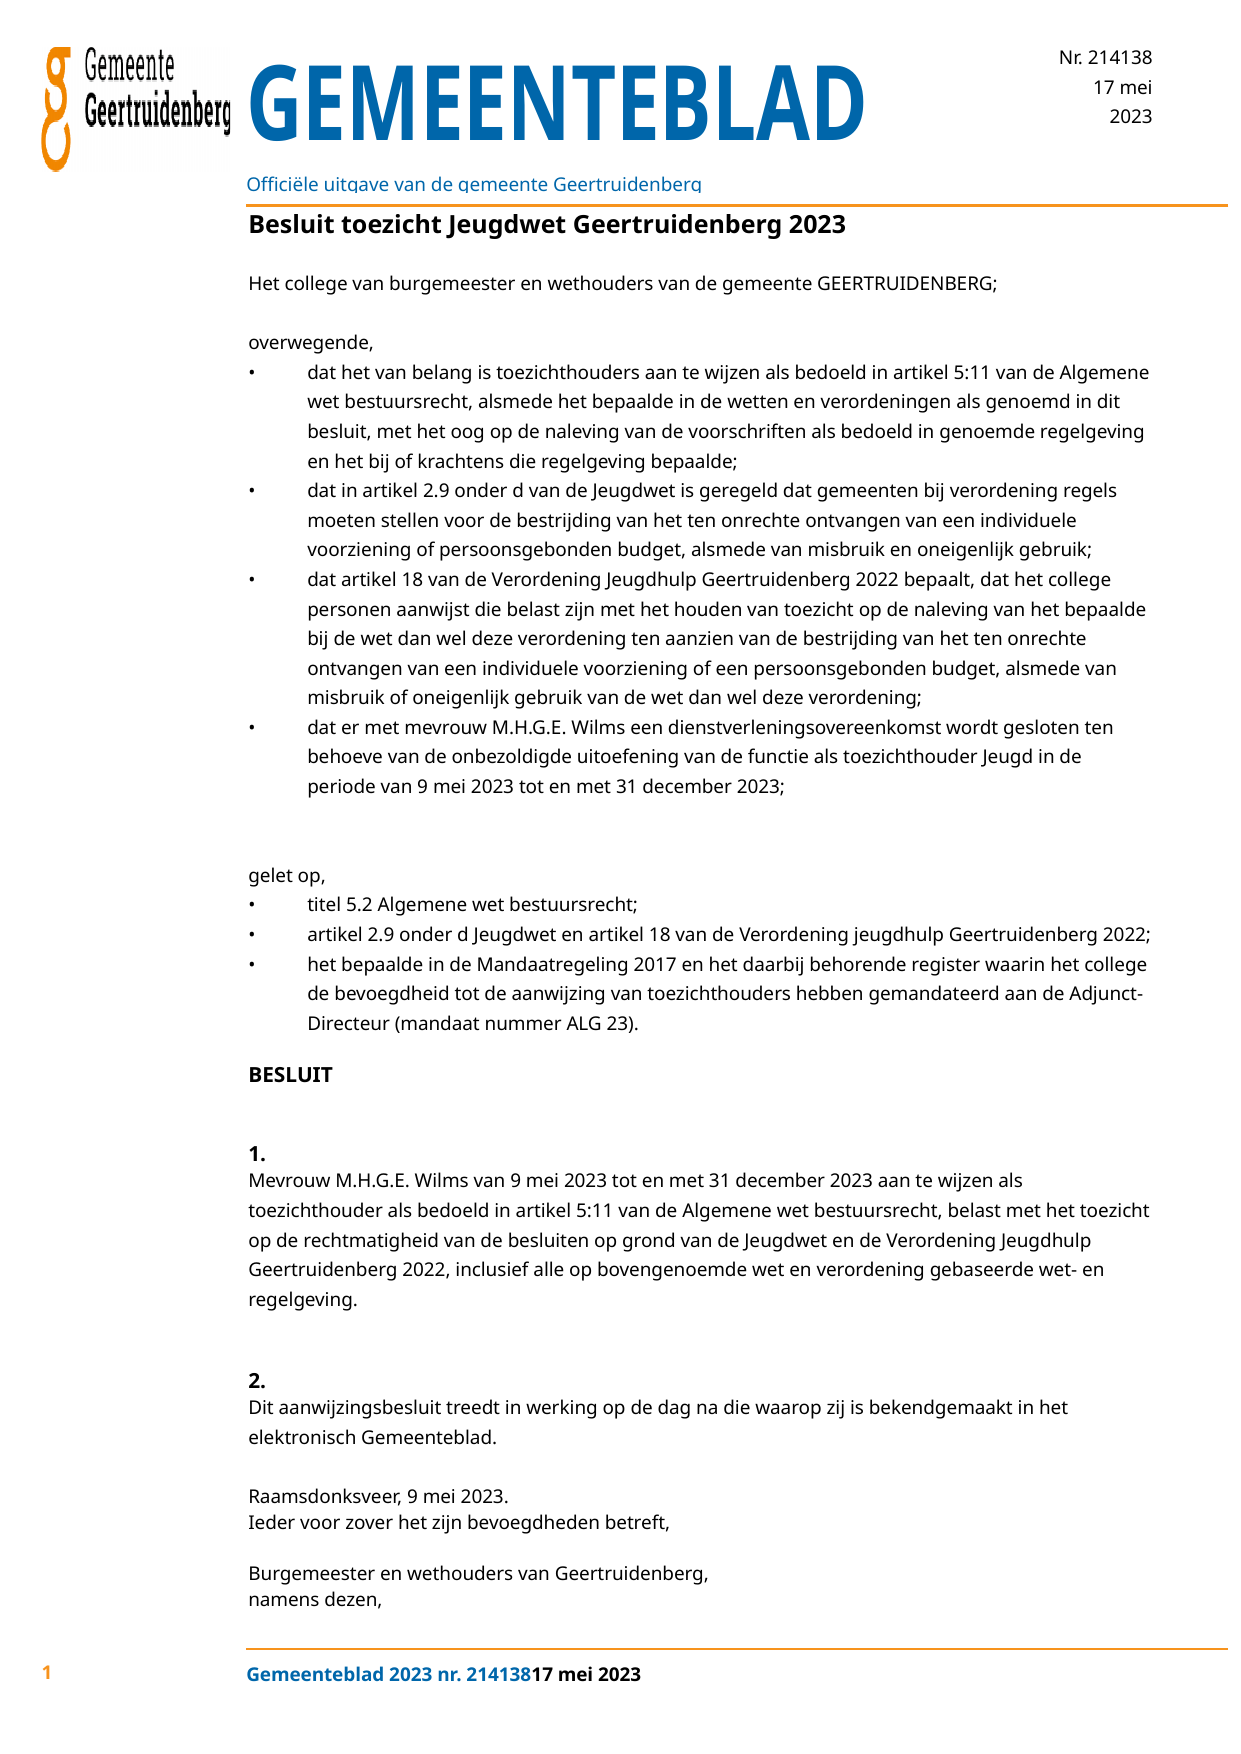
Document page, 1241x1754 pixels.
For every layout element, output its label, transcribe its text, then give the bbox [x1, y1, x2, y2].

text gelet op, [248, 862, 1152, 888]
picture [41, 47, 231, 172]
list dat er met mevrouw M.H.G.E. Wilms een dienstverleningsovereenkomst wordt gesloten ten behoeve van de onbezoldigde uitoefening van de functie als toezichthouder Jeugd in de periode van 9 mei 2023 tot en met 31 december 2023; [248, 714, 1152, 799]
text 2. [248, 1366, 1152, 1394]
text Burgemeester en wethouders van Geertruidenberg, [248, 1560, 1152, 1586]
text Mevrouw M.H.G.E. Wilms van 9 mei 2023 tot en met 31 december 2023 aan te wijzen als toezichthouder als bedoeld in artikel 5:11 van de Algemene wet bestuursrecht, belast met het toezicht op de rechtmatigheid van de besluiten op grond van de Jeugdwet en de Verordening Jeugdhulp Geertruidenberg 2022, inclusief alle op bovengenoemde wet en verordening gebaseerde wet- en regelgeving. [248, 1168, 1152, 1312]
text Het college van burgemeester en wethouders van de gemeente GEERTRUIDENBERG; [248, 270, 1152, 296]
list dat in artikel 2.9 onder d van de Jeugdwet is geregeld dat gemeenten bij verordening regels moeten stellen voor de bestrijding van het ten onrechte ontvangen van een individuele voorziening of persoonsgebonden budget, alsmede van misbruik en oneigenlijk gebruik; [248, 477, 1152, 562]
text overwegende, [248, 329, 1152, 355]
list artikel 2.9 onder d Jeugdwet en artikel 18 van de Verordening jeugdhulp Geertruidenberg 2022; [248, 921, 1152, 947]
text Besluit toezicht Jeugdwet Geertruidenberg 2023 [248, 207, 1152, 241]
list het bepaalde in de Mandaatregeling 2017 en het daarbij behorende register waarin het college de bevoegdheid tot de aanwijzing van toezichthouders hebben gemandateerd aan de Adjunct-Directeur (mandaat nummer ALG 23). [248, 951, 1152, 1036]
text Dit aanwijzingsbesluit treedt in werking op de dag na die waarop zij is bekendgemaakt in het elektronisch Gemeenteblad. [248, 1394, 1152, 1450]
text Raamsdonksveer, 9 mei 2023. [248, 1483, 1152, 1509]
list dat artikel 18 van de Verordening Jeugdhulp Geertruidenberg 2022 bepaalt, dat het college personen aanwijst die belast zijn met het houden van toezicht op de naleving van het bepaalde bij de wet dan wel deze verordening ten aanzien van de bestrijding van het ten onrechte ontvangen van een individuele voorziening of een persoonsgebonden budget, alsmede van misbruik of oneigenlijk gebruik van de wet dan wel deze verordening; [248, 566, 1152, 710]
list dat het van belang is toezichthouders aan te wijzen als bedoeld in artikel 5:11 van de Algemene wet bestuursrecht, alsmede het bepaalde in de wetten en verordeningen als genoemd in dit besluit, met het oog op de naleving van de voorschriften als bedoeld in genoemde regelgeving en het bij of krachtens die regelgeving bepaalde; [248, 359, 1152, 473]
text Ieder voor zover het zijn bevoegdheden betreft, [248, 1509, 1152, 1534]
list titel 5.2 Algemene wet bestuursrecht; [248, 892, 1152, 917]
text namens dezen, [248, 1586, 1152, 1612]
text 1. [248, 1139, 1152, 1168]
text BESLUIT [248, 1060, 1152, 1089]
